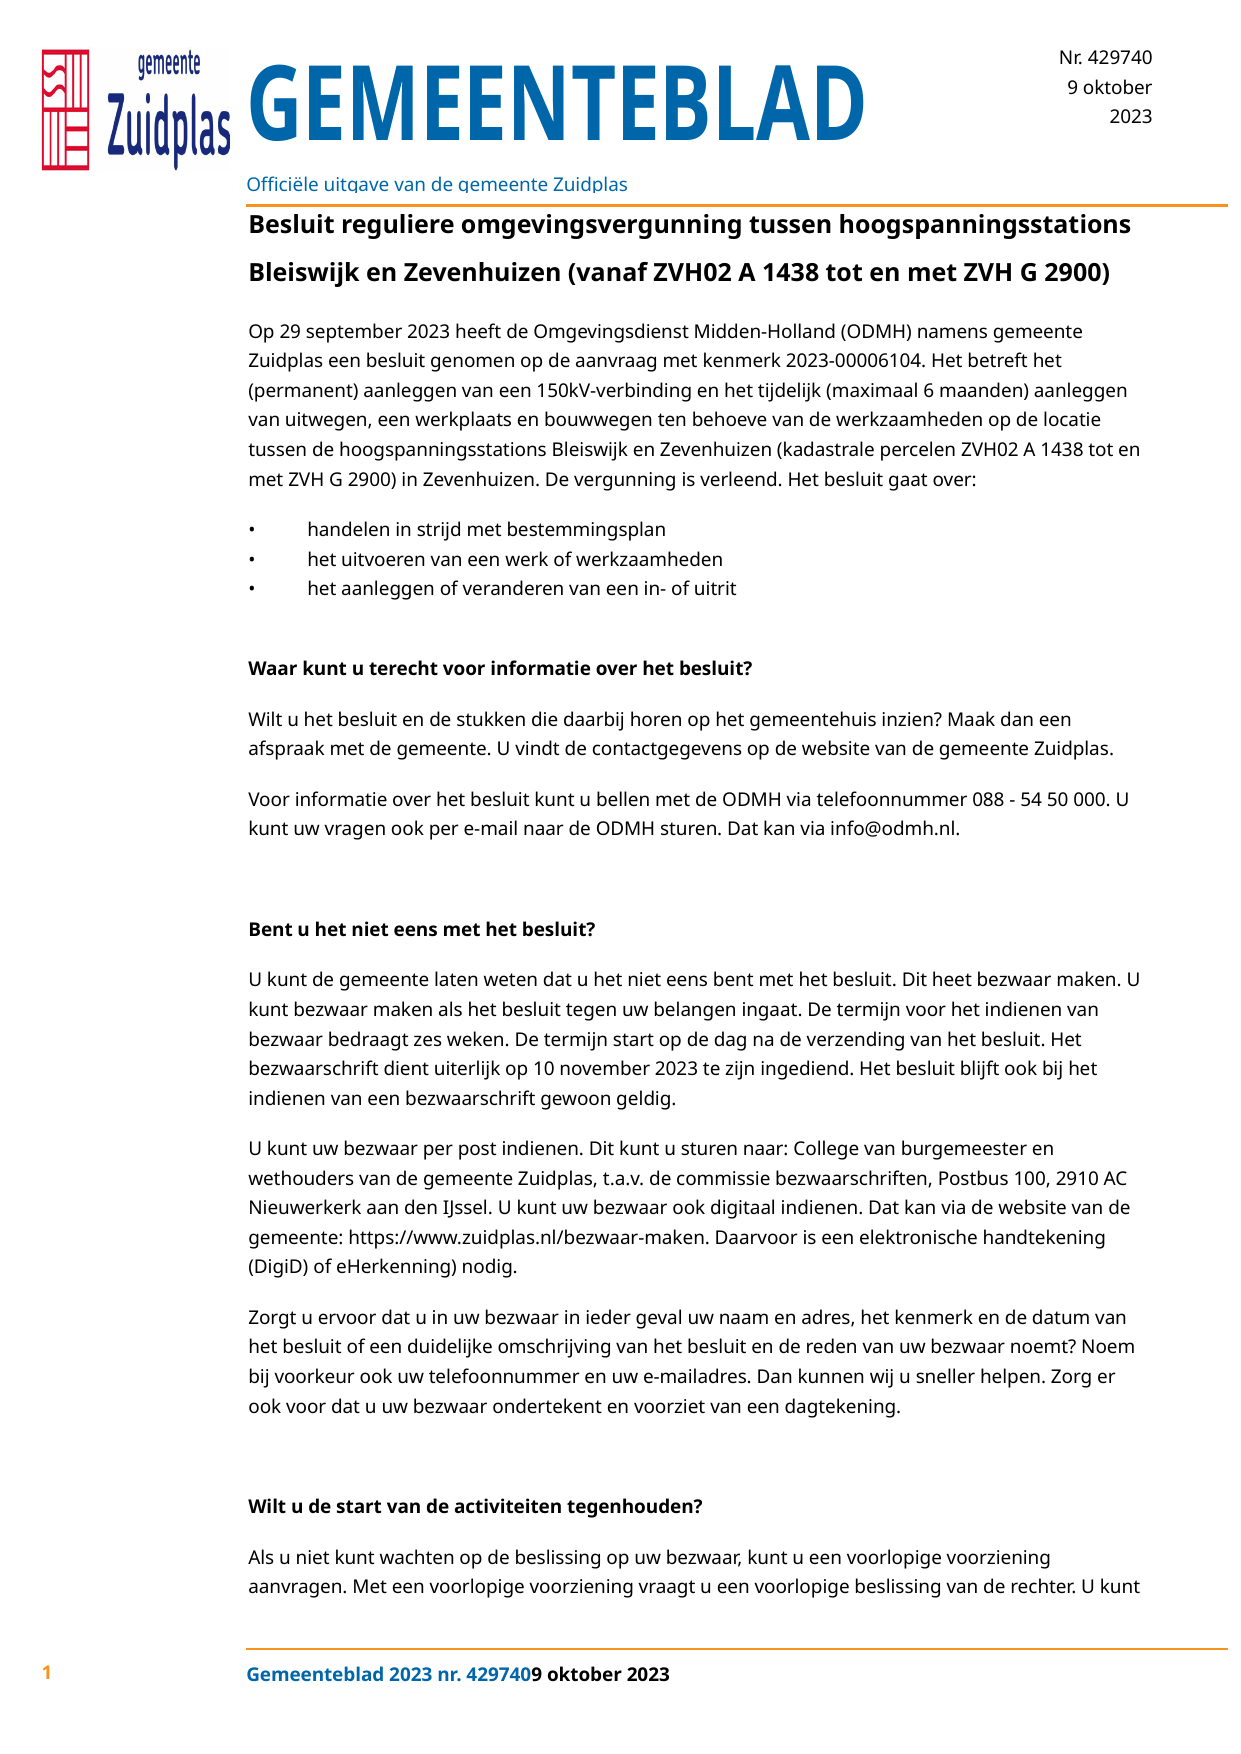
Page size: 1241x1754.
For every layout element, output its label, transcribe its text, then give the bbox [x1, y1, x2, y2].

text U kunt de gemeente laten weten dat u het niet eens bent met het besluit. Dit heet bezwaar maken. U kunt bezwaar maken als het besluit tegen uw belangen ingaat. De termijn voor het indienen van bezwaar bedraagt zes weken. De termijn start op de dag na de verzending van het besluit. Het bezwaarschrift dient uiterlijk op 10 november 2023 te zijn ingediend. Het besluit blijft ook bij het indienen van een bezwaarschrift gewoon geldig. [248, 967, 1152, 1111]
text Waar kunt u terecht voor informatie over het besluit? [248, 655, 1152, 681]
text Wilt u het besluit en de stukken die daarbij horen op het gemeentehuis inzien? Maak dan een afspraak met de gemeente. U vindt de contactgegevens op de website van de gemeente Zuidplas. [248, 706, 1152, 761]
text U kunt uw bezwaar per post indienen. Dit kunt u sturen naar: College van burgemeester en wethouders van de gemeente Zuidplas, t.a.v. de commissie bezwaarschriften, Postbus 100, 2910 AC Nieuwerkerk aan den IJssel. U kunt uw bezwaar ook digitaal indienen. Dat kan via de website van de gemeente: https://www.zuidplas.nl/bezwaar-maken. Daarvoor is een elektronische handtekening (DigiD) of eHerkenning) nodig. [248, 1135, 1152, 1279]
list het uitvoeren van een werk of werkzaamheden [248, 546, 1152, 572]
list het aanleggen of veranderen van een in- of uitrit [248, 575, 1152, 601]
text Voor informatie over het besluit kunt u bellen met de ODMH via telefoonnummer 088 - 54 50 000. U kunt uw vragen ook per e-mail naar de ODMH sturen. Dat kan via info@odmh.nl. [248, 786, 1152, 841]
text Op 29 september 2023 heeft de Omgevingsdienst Midden-Holland (ODMH) namens gemeente Zuidplas een besluit genomen op de aanvraag met kenmerk 2023-00006104. Het betreft het (permanent) aanleggen van een 150kV-verbinding en het tijdelijk (maximaal 6 maanden) aanleggen van uitwegen, een werkplaats en bouwwegen ten behoeve van de werkzaamheden op de locatie tussen de hoogspanningsstations Bleiswijk en Zevenhuizen (kadastrale percelen ZVH02 A 1438 tot en met ZVH G 2900) in Zevenhuizen. De vergunning is verleend. Het besluit gaat over: [248, 318, 1152, 492]
picture [41, 47, 231, 172]
text Als u niet kunt wachten op de beslissing op uw bezwaar, kunt u een voorlopige voorziening aanvragen. Met een voorlopige voorziening vraagt u een voorlopige beslissing van de rechter. U kunt [248, 1544, 1152, 1599]
text Bent u het niet eens met het besluit? [248, 916, 1152, 942]
text Wilt u de start van de activiteiten tegenhouden? [248, 1494, 1152, 1519]
list handelen in strijd met bestemmingsplan [248, 516, 1152, 542]
text Zorgt u ervoor dat u in uw bezwaar in ieder geval uw naam en adres, het kenmerk en de datum van het besluit of een duidelijke omschrijving van het besluit en de reden van uw bezwaar noemt? Noem bij voorkeur ook uw telefoonnummer en uw e-mailadres. Dan kunnen wij u sneller helpen. Zorg er ook voor dat u uw bezwaar ondertekent en voorziet van een dagtekening. [248, 1304, 1152, 1419]
text Besluit reguliere omgevingsvergunning tussen hoogspanningsstations Bleiswijk en Zevenhuizen (vanaf ZVH02 A 1438 tot en met ZVH G 2900) [248, 207, 1152, 288]
